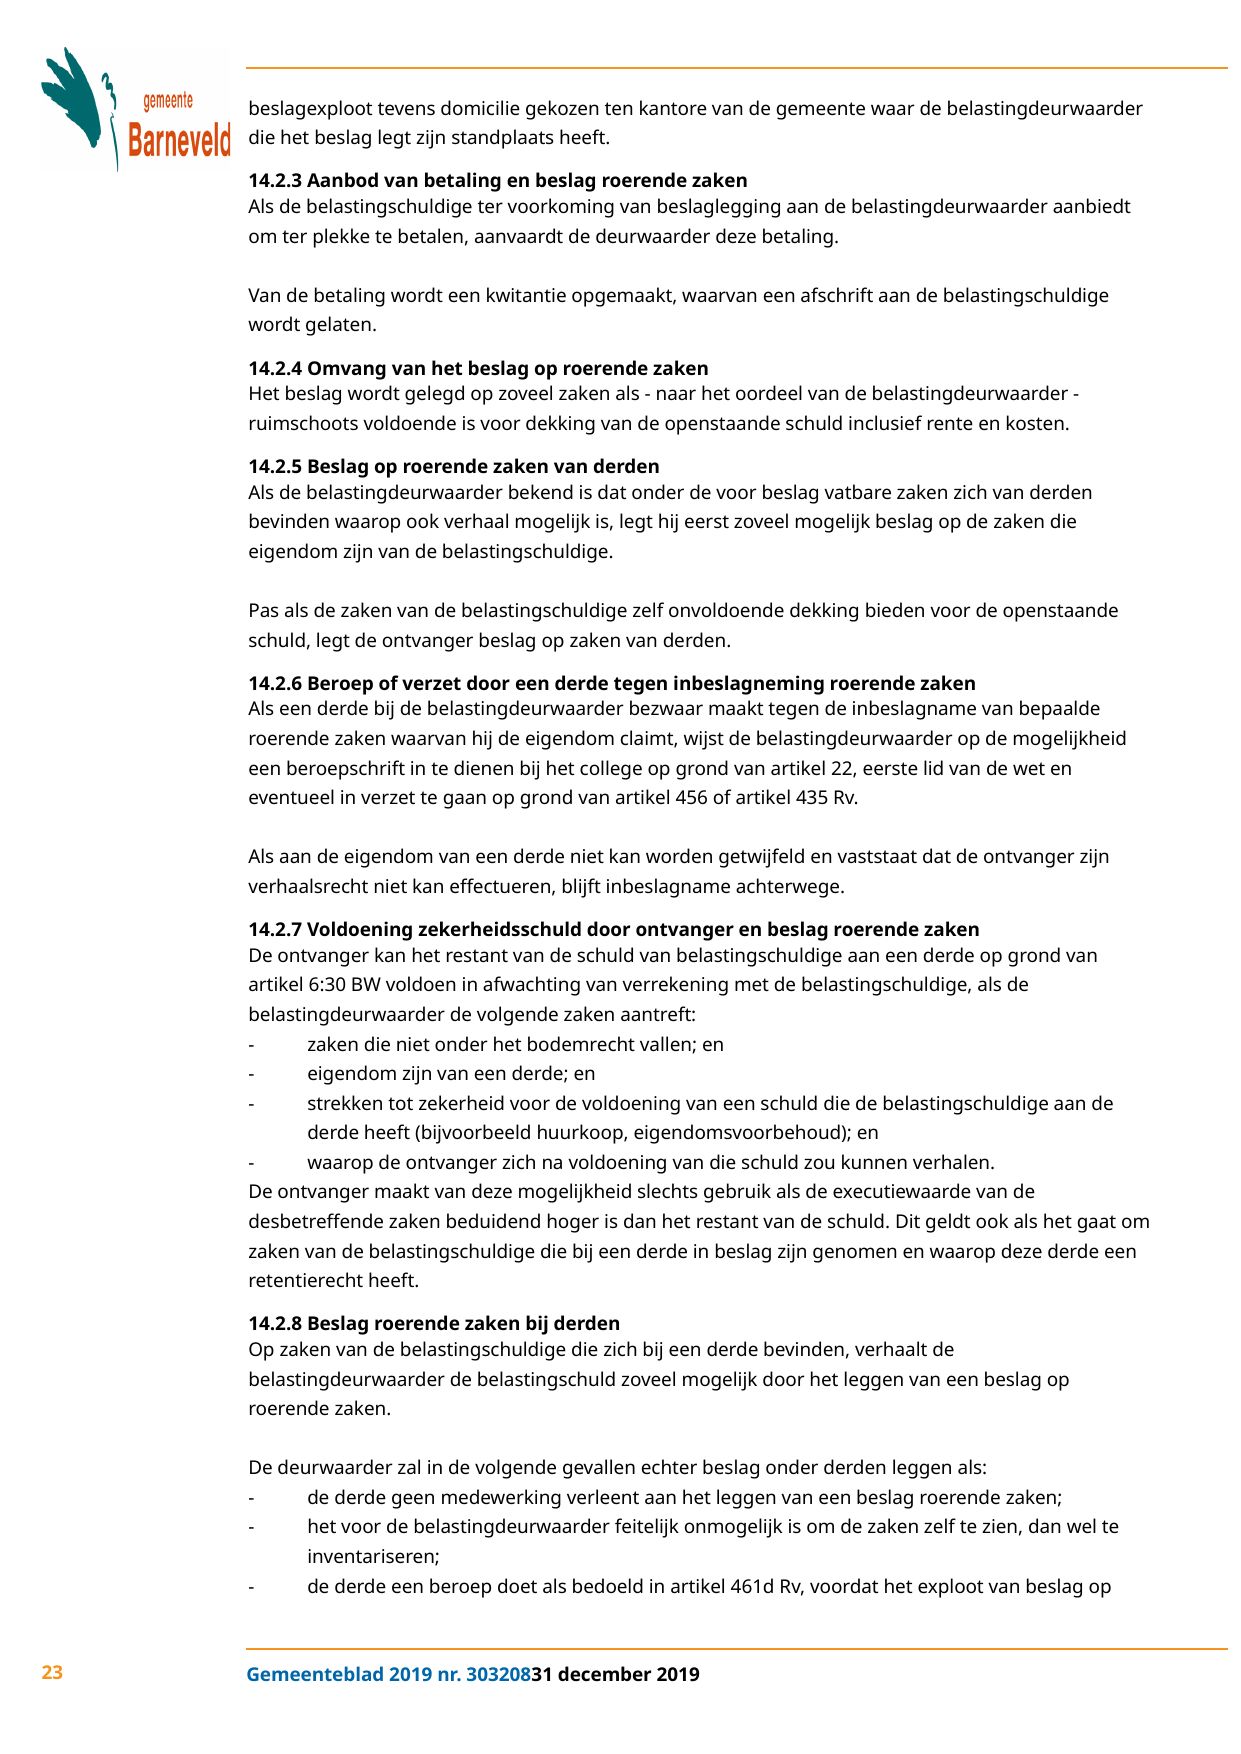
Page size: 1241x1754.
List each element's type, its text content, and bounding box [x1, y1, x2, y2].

text 14.2.4 Omvang van het beslag op roerende zaken [248, 355, 1152, 380]
list waarop de ontvanger zich na voldoening van die schuld zou kunnen verhalen. [248, 1149, 1152, 1175]
list de derde een beroep doet als bedoeld in artikel 461d Rv, voordat het exploot van beslag op [248, 1573, 1152, 1599]
text De ontvanger kan het restant van de schuld van belastingschuldige aan een derde op grond van artikel 6:30 BW voldoen in afwachting van verrekening met de belastingschuldige, als de belastingdeurwaarder de volgende zaken aantreft: [248, 942, 1152, 1027]
text De deurwaarder zal in de volgende gevallen echter beslag onder derden leggen als: [248, 1454, 1152, 1480]
list de derde geen medewerking verleent aan het leggen van een beslag roerende zaken; [248, 1484, 1152, 1510]
text 14.2.6 Beroep of verzet door een derde tegen inbeslagneming roerende zaken [248, 670, 1152, 696]
list zaken die niet onder het bodemrecht vallen; en [248, 1031, 1152, 1056]
text Als de belastingdeurwaarder bekend is dat onder de voor beslag vatbare zaken zich van derden bevinden waarop ook verhaal mogelijk is, legt hij eerst zoveel mogelijk beslag op de zaken die eigendom zijn van de belastingschuldige. [248, 479, 1152, 564]
picture [41, 47, 231, 172]
text 14.2.8 Beslag roerende zaken bij derden [248, 1311, 1152, 1336]
list eigendom zijn van een derde; en [248, 1060, 1152, 1086]
text Van de betaling wordt een kwitantie opgemaakt, waarvan een afschrift aan de belastingschuldige wordt gelaten. [248, 282, 1152, 337]
text 14.2.5 Beslag op roerende zaken van derden [248, 453, 1152, 479]
list strekken tot zekerheid voor de voldoening van een schuld die de belastingschuldige aan de derde heeft (bijvoorbeeld huurkoop, eigendomsvoorbehoud); en [248, 1090, 1152, 1145]
text 14.2.7 Voldoening zekerheidsschuld door ontvanger en beslag roerende zaken [248, 916, 1152, 942]
text De ontvanger maakt van deze mogelijkheid slechts gebruik als de executiewaarde van de desbetreffende zaken beduidend hoger is dan het restant van de schuld. Dit geldt ook als het gaat om zaken van de belastingschuldige die bij een derde in beslag zijn genomen en waarop deze derde een retentierecht heeft. [248, 1179, 1152, 1293]
text Als een derde bij de belastingdeurwaarder bezwaar maakt tegen de inbeslagname van bepaalde roerende zaken waarvan hij de eigendom claimt, wijst de belastingdeurwaarder op de mogelijkheid een beroepschrift in te dienen bij het college op grond van artikel 22, eerste lid van de wet en eventueel in verzet te gaan op grond van artikel 456 of artikel 435 Rv. [248, 696, 1152, 810]
list het voor de belastingdeurwaarder feitelijk onmogelijk is om de zaken zelf te zien, dan wel te inventariseren; [248, 1514, 1152, 1569]
text Het beslag wordt gelegd op zoveel zaken als - naar het oordeel van de belastingdeurwaarder - ruimschoots voldoende is voor dekking van de openstaande schuld inclusief rente en kosten. [248, 380, 1152, 436]
text beslagexploot tevens domicilie gekozen ten kantore van de gemeente waar de belastingdeurwaarder die het beslag legt zijn standplaats heeft. [248, 95, 1152, 150]
text Op zaken van de belastingschuldige die zich bij een derde bevinden, verhaalt de belastingdeurwaarder de belastingschuld zoveel mogelijk door het leggen van een beslag op roerende zaken. [248, 1336, 1152, 1421]
text Als de belastingschuldige ter voorkoming van beslaglegging aan de belastingdeurwaarder aanbiedt om ter plekke te betalen, aanvaardt de deurwaarder deze betaling. [248, 193, 1152, 248]
text 14.2.3 Aanbod van betaling en beslag roerende zaken [248, 167, 1152, 193]
text Als aan de eigendom van een derde niet kan worden getwijfeld en vaststaat dat de ontvanger zijn verhaalsrecht niet kan effectueren, blijft inbeslagname achterwege. [248, 843, 1152, 899]
text Pas als de zaken van de belastingschuldige zelf onvoldoende dekking bieden voor de openstaande schuld, legt de ontvanger beslag op zaken van derden. [248, 597, 1152, 652]
